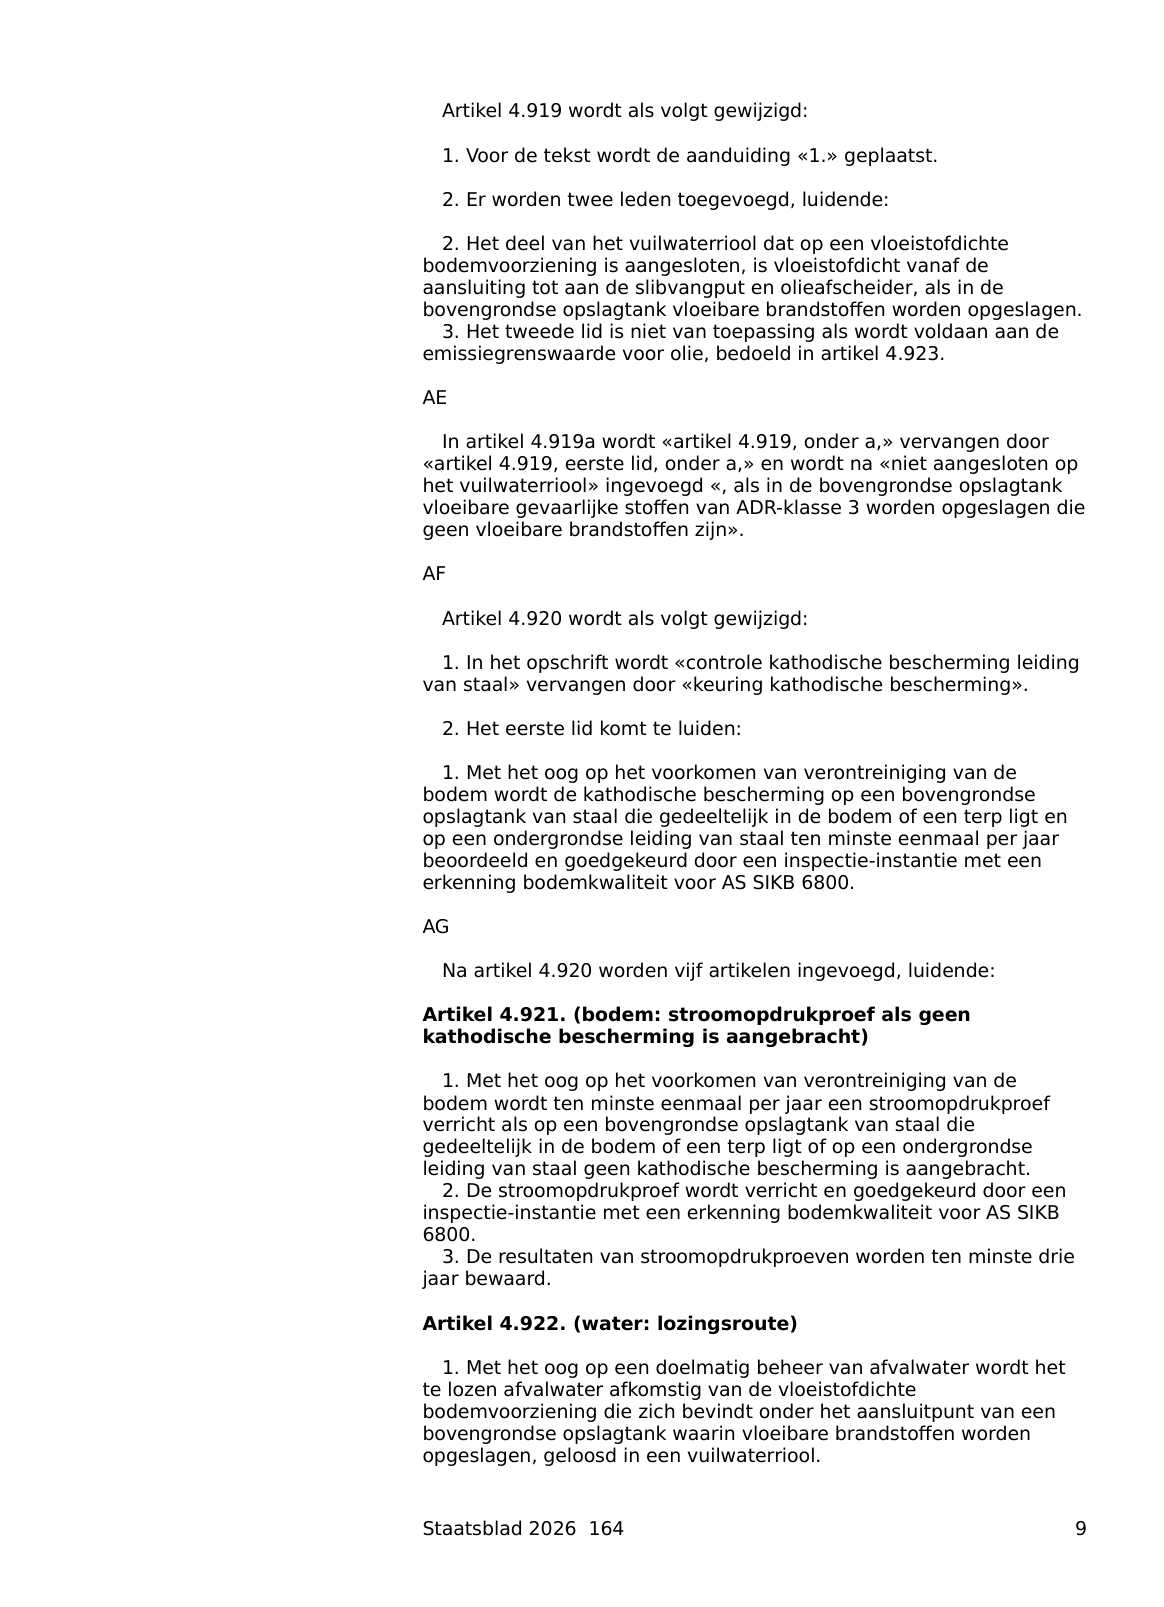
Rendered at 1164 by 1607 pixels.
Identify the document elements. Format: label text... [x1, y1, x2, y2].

text 3. Het tweede lid is niet van toepassing als wordt voldaan aan de emissiegrenswaarde voor olie, bedoeld in artikel 4.923. [422, 321, 1087, 365]
subtitle Artikel 4.922. (water: lozingsroute) [422, 1312, 1087, 1334]
text 2. Het deel van het vuilwaterriool dat op een vloeistofdichte bodemvoorziening is aangesloten, is vloeistofdicht vanaf de aansluiting tot aan de slibvangput en olieafscheider, als in de bovengrondse opslagtank vloeibare brandstoffen worden opgeslagen. [422, 233, 1087, 321]
text 2. De stroomopdrukproef wordt verricht en goedgekeurd door een inspectie-instantie met een erkenning bodemkwaliteit voor AS SIKB 6800. [422, 1180, 1087, 1246]
text 2. Er worden twee leden toegevoegd, luidende: [422, 189, 1087, 211]
text 2. Het eerste lid komt te luiden: [422, 718, 1087, 740]
text 1. Met het oog op een doelmatig beheer van afvalwater wordt het te lozen afvalwater afkomstig van de vloeistofdichte bodemvoorziening die zich bevindt onder het aansluitpunt van een bovengrondse opslagtank waarin vloeibare brandstoffen worden opgeslagen, geloosd in een vuilwaterriool. [422, 1357, 1087, 1466]
subtitle Artikel 4.921. (bodem: stroomopdrukproef als geen kathodische bescherming is aangebracht) [422, 1004, 1087, 1048]
text AE [422, 387, 1087, 409]
text 1. Met het oog op het voorkomen van verontreiniging van de bodem wordt ten minste eenmaal per jaar een stroomopdrukproef verricht als op een bovengrondse opslagtank van staal die gedeeltelijk in de bodem of een terp ligt of op een ondergrondse leiding van staal geen kathodische bescherming is aangebracht. [422, 1070, 1087, 1180]
text AG [422, 916, 1087, 938]
text 3. De resultaten van stroomopdrukproeven worden ten minste drie jaar bewaard. [422, 1246, 1087, 1290]
text 1. In het opschrift wordt «controle kathodische bescherming leiding van staal» vervangen door «keuring kathodische bescherming». [422, 652, 1087, 696]
text AF [422, 563, 1087, 585]
text 1. Voor de tekst wordt de aanduiding «1.» geplaatst. [422, 144, 1087, 167]
text Artikel 4.920 wordt als volgt gewijzigd: [422, 607, 1087, 629]
text Na artikel 4.920 worden vijf artikelen ingevoegd, luidende: [422, 960, 1087, 982]
text Artikel 4.919 wordt als volgt gewijzigd: [422, 100, 1087, 122]
text In artikel 4.919a wordt «artikel 4.919, onder a,» vervangen door «artikel 4.919, eerste lid, onder a,» en wordt na «niet aangesloten op het vuilwaterriool» ingevoegd «, als in de bovengrondse opslagtank vloeibare gevaarlijke stoffen van ADR-klasse 3 worden opgeslagen die geen vloeibare brandstoffen zijn». [422, 431, 1087, 541]
text 1. Met het oog op het voorkomen van verontreiniging van de bodem wordt de kathodische bescherming op een bovengrondse opslagtank van staal die gedeeltelijk in de bodem of een terp ligt en op een ondergrondse leiding van staal ten minste eenmaal per jaar beoordeeld en goedgekeurd door een inspectie-instantie met een erkenning bodemkwaliteit voor AS SIKB 6800. [422, 762, 1087, 894]
